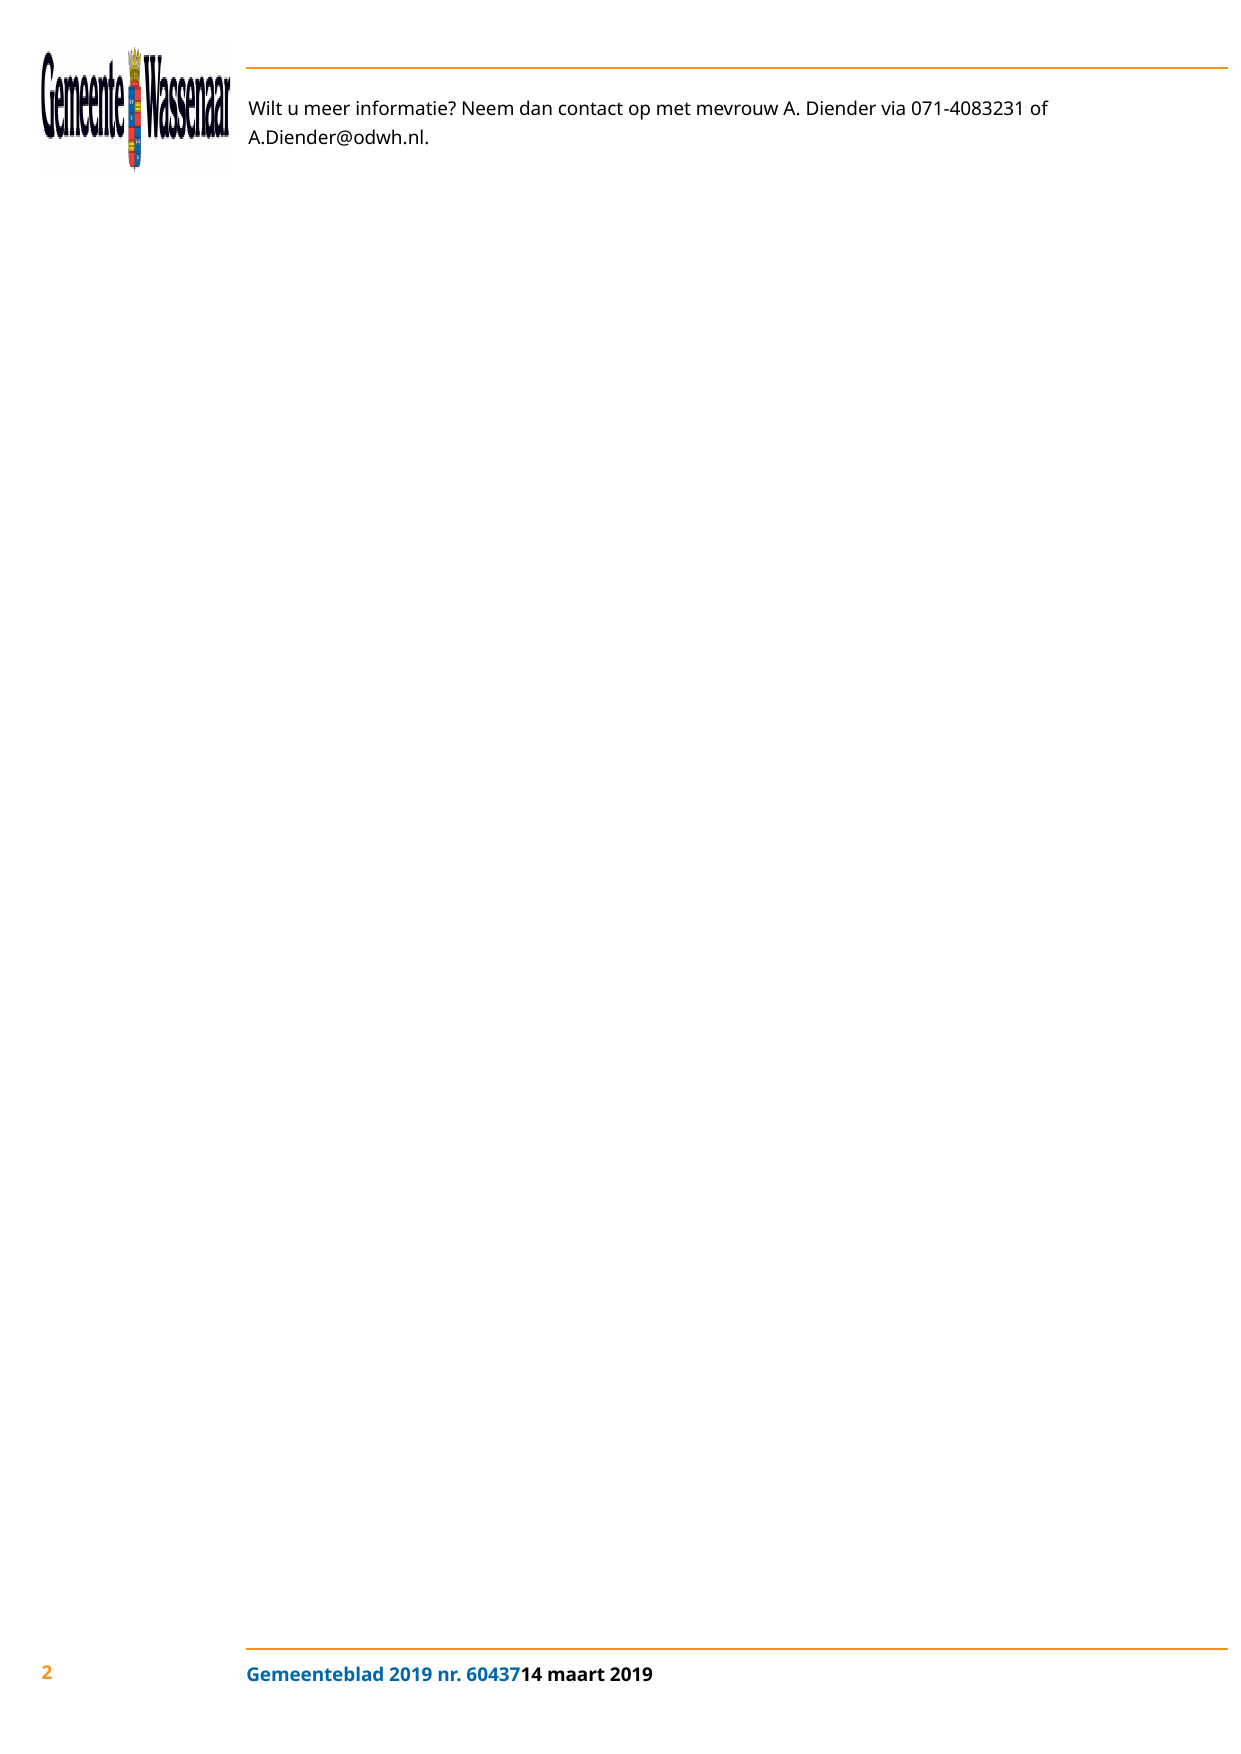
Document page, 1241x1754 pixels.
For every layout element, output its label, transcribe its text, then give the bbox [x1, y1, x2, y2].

picture [41, 47, 231, 172]
text Wilt u meer informatie? Neem dan contact op met mevrouw A. Diender via 071-4083231 of A.Diender@odwh.nl. [248, 95, 1152, 150]
